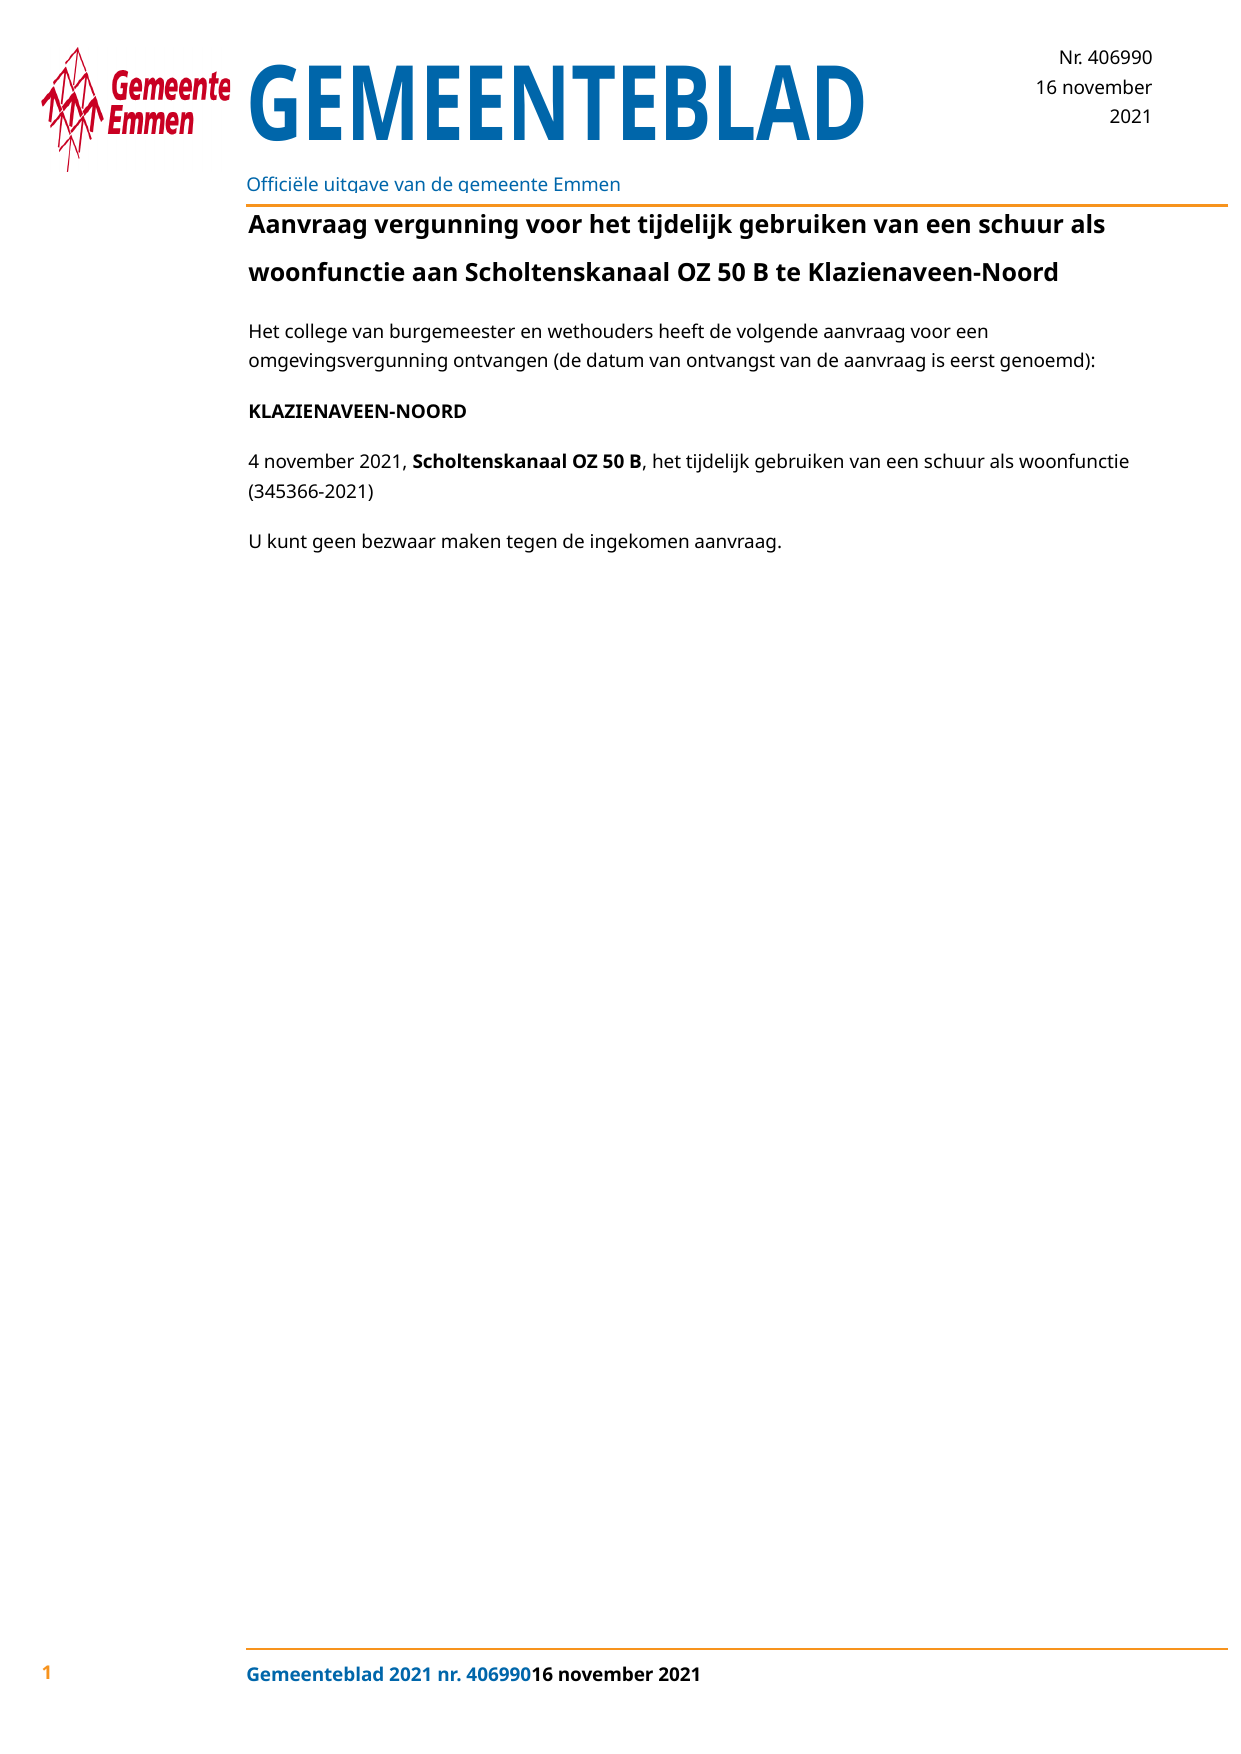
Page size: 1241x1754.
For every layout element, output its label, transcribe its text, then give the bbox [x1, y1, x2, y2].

text Het college van burgemeester en wethouders heeft de volgende aanvraag voor een omgevingsvergunning ontvangen (de datum van ontvangst van de aanvraag is eerst genoemd): [248, 318, 1152, 373]
text 4 november 2021, Scholtenskanaal OZ 50 B, het tijdelijk gebruiken van een schuur als woonfunctie (345366-2021) [248, 448, 1152, 504]
text U kunt geen bezwaar maken tegen de ingekomen aanvraag. [248, 528, 1152, 554]
picture [41, 47, 231, 172]
text KLAZIENAVEEN-NOORD [248, 398, 1152, 424]
text Aanvraag vergunning voor het tijdelijk gebruiken van een schuur als woonfunctie aan Scholtenskanaal OZ 50 B te Klazienaveen-Noord [248, 207, 1152, 288]
